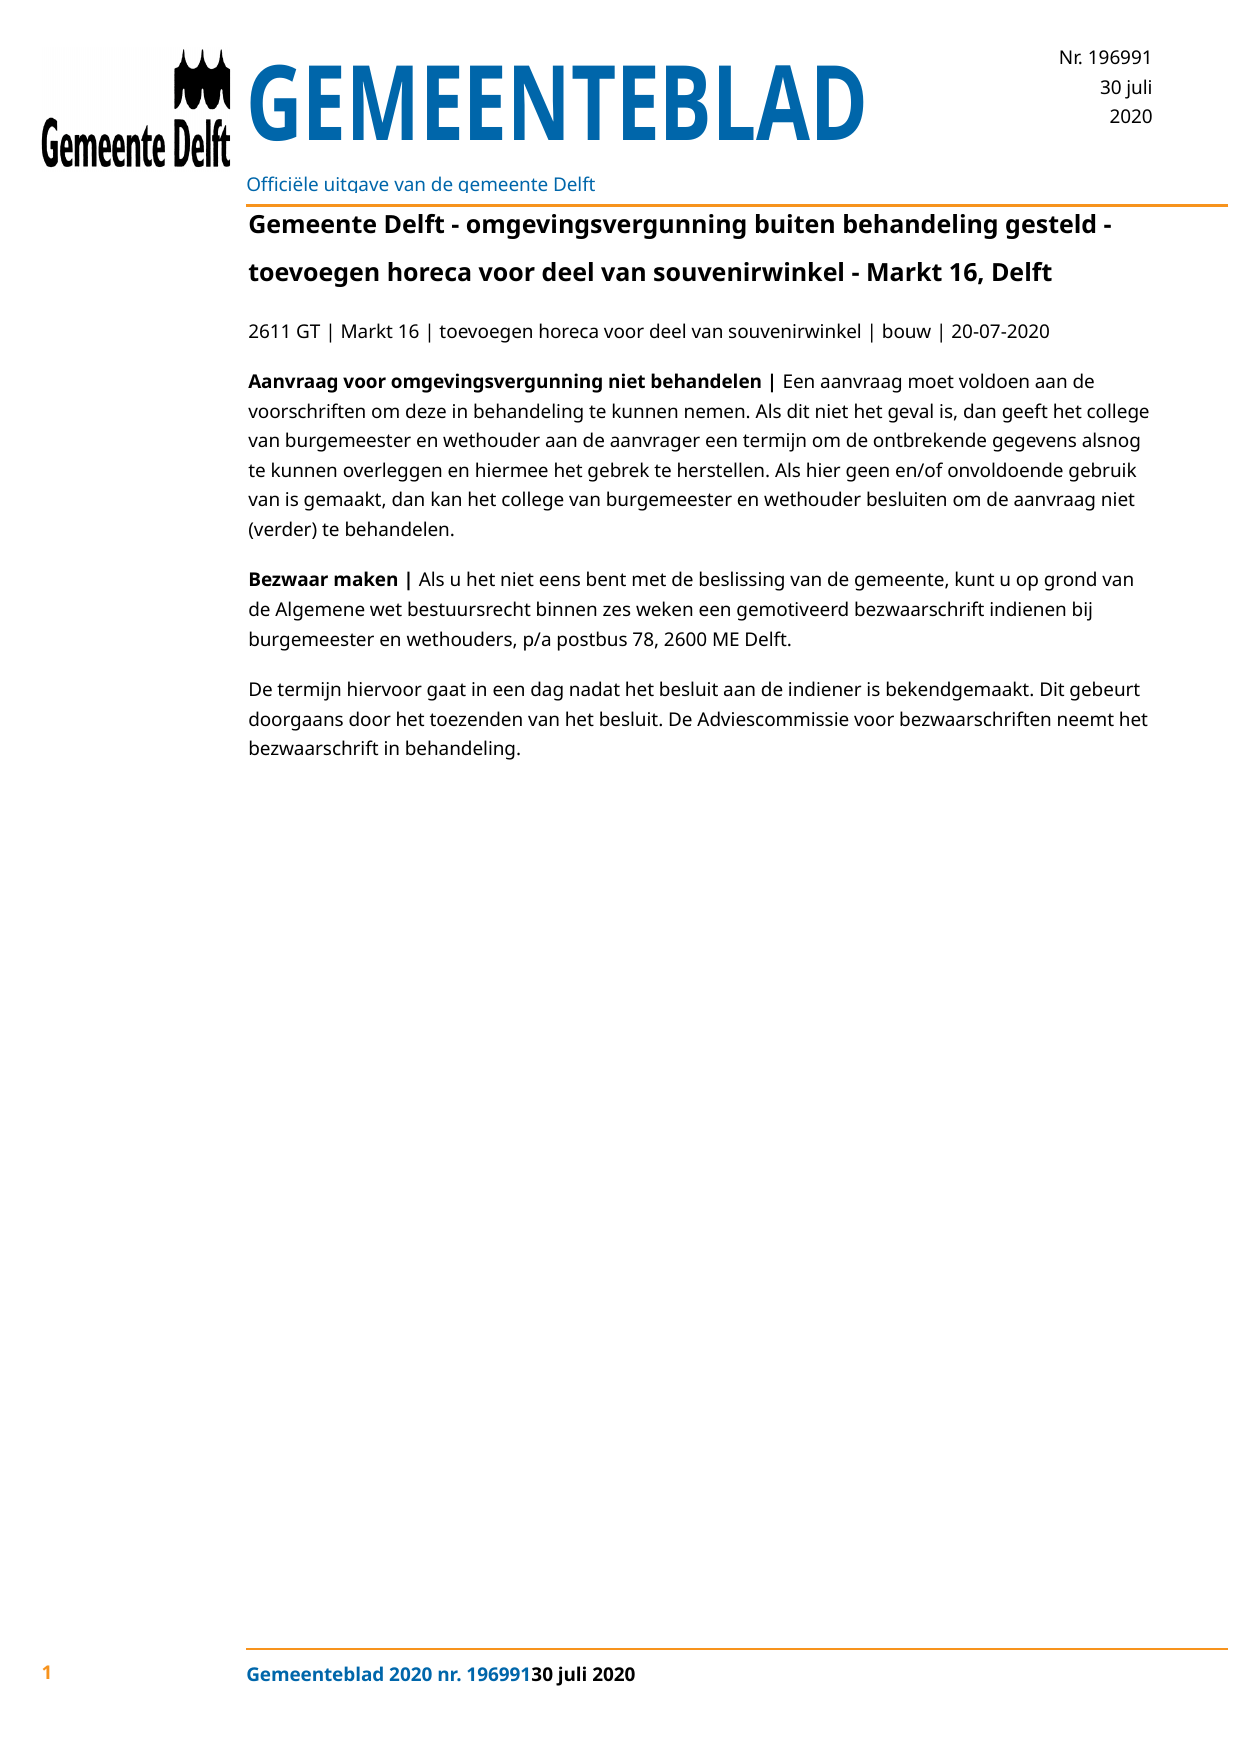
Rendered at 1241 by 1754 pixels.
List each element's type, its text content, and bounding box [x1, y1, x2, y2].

text Aanvraag voor omgevingsvergunning niet behandelen | Een aanvraag moet voldoen aan de voorschriften om deze in behandeling te kunnen nemen. Als dit niet het geval is, dan geeft het college van burgemeester en wethouder aan de aanvrager een termijn om de ontbrekende gegevens alsnog te kunnen overleggen en hiermee het gebrek te herstellen. Als hier geen en/of onvoldoende gebruik van is gemaakt, dan kan het college van burgemeester en wethouder besluiten om de aanvraag niet (verder) te behandelen. [248, 368, 1152, 542]
text Gemeente Delft - omgevingsvergunning buiten behandeling gesteld - toevoegen horeca voor deel van souvenirwinkel - Markt 16, Delft [248, 207, 1152, 288]
picture [41, 47, 231, 172]
text 2611 GT | Markt 16 | toevoegen horeca voor deel van souvenirwinkel | bouw | 20-07-2020 [248, 318, 1152, 344]
text De termijn hiervoor gaat in een dag nadat het besluit aan de indiener is bekendgemaakt. Dit gebeurt doorgaans door het toezenden van het besluit. De Adviescommissie voor bezwaarschriften neemt het bezwaarschrift in behandeling. [248, 676, 1152, 761]
text Bezwaar maken | Als u het niet eens bent met de beslissing van de gemeente, kunt u op grond van de Algemene wet bestuursrecht binnen zes weken een gemotiveerd bezwaarschrift indienen bij burgemeester en wethouders, p/a postbus 78, 2600 ME Delft. [248, 567, 1152, 652]
